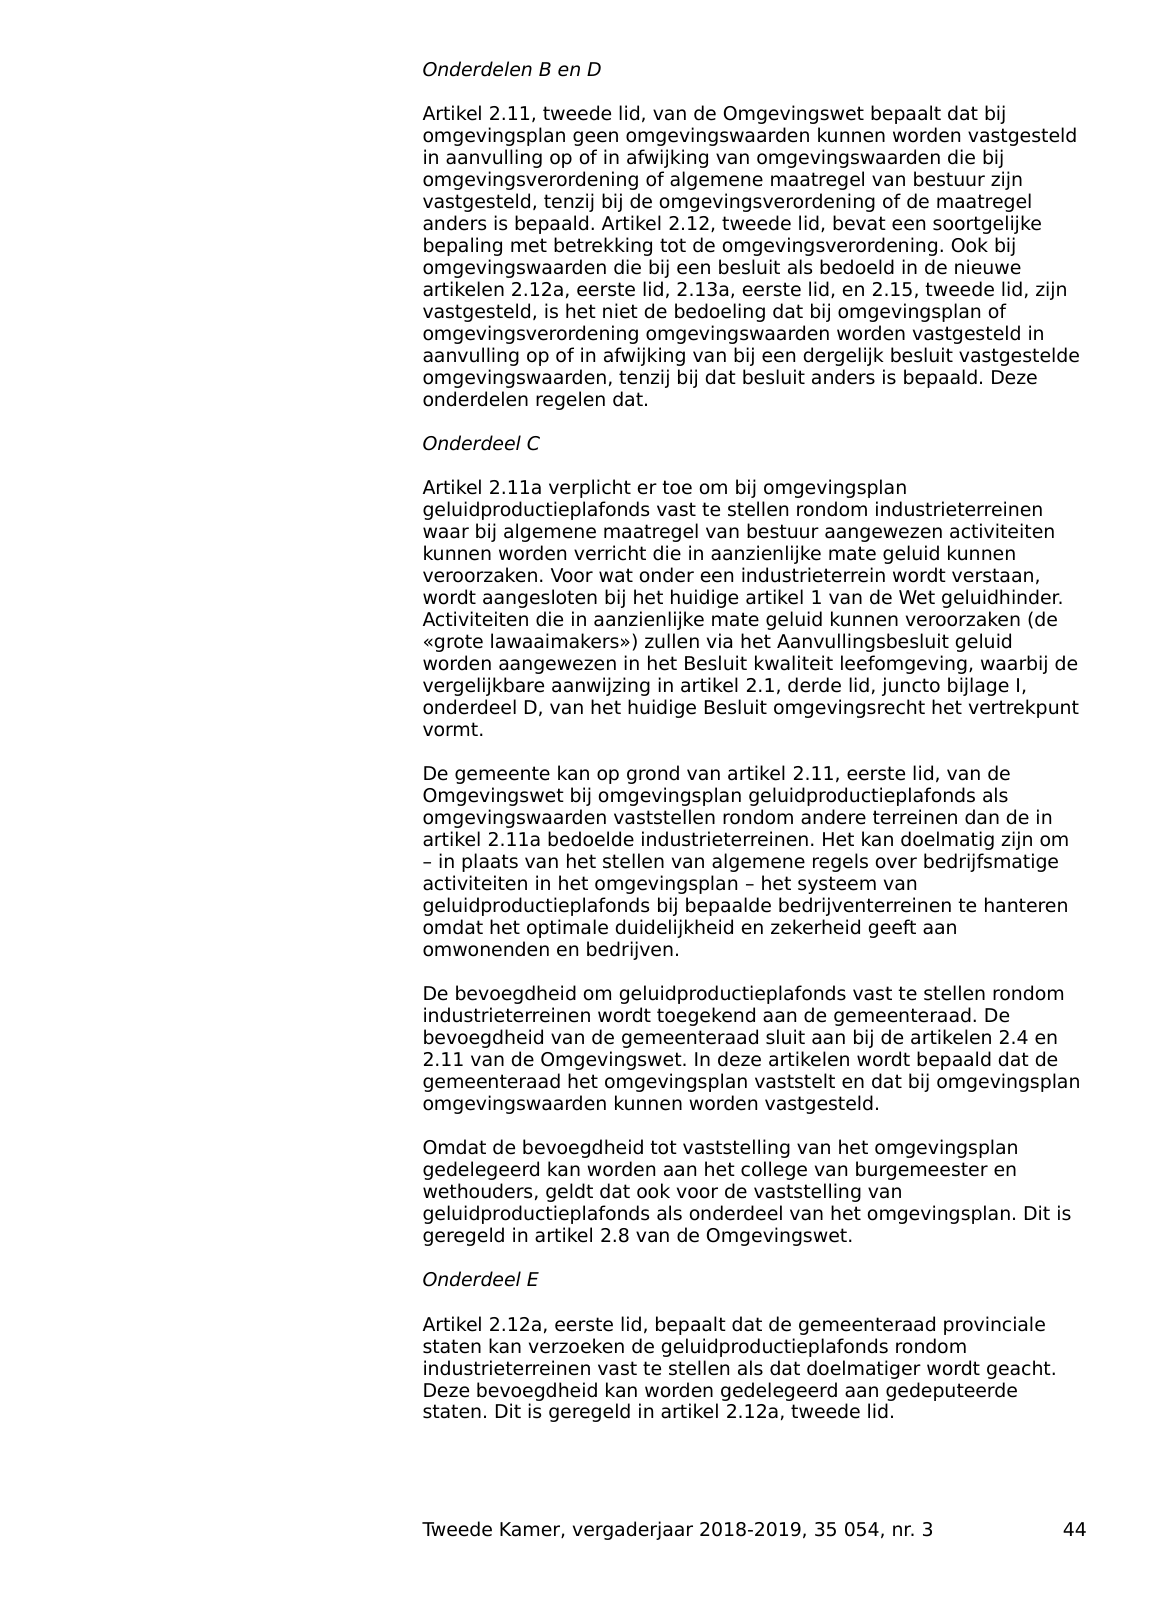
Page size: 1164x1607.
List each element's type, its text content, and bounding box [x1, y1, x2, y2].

text De bevoegdheid om geluidproductieplafonds vast te stellen rondom industrieterreinen wordt toegekend aan de gemeenteraad. De bevoegdheid van de gemeenteraad sluit aan bij de artikelen 2.4 en 2.11 van de Omgevingswet. In deze artikelen wordt bepaald dat de gemeenteraad het omgevingsplan vaststelt en dat bij omgevingsplan omgevingswaarden kunnen worden vastgesteld. [422, 983, 1087, 1115]
text Artikel 2.11, tweede lid, van de Omgevingswet bepaalt dat bij omgevingsplan geen omgevingswaarden kunnen worden vastgesteld in aanvulling op of in afwijking van omgevingswaarden die bij omgevingsverordening of algemene maatregel van bestuur zijn vastgesteld, tenzij bij de omgevingsverordening of de maatregel anders is bepaald. Artikel 2.12, tweede lid, bevat een soortgelijke bepaling met betrekking tot de omgevingsverordening. Ook bij omgevingswaarden die bij een besluit als bedoeld in de nieuwe artikelen 2.12a, eerste lid, 2.13a, eerste lid, en 2.15, tweede lid, zijn vastgesteld, is het niet de bedoeling dat bij omgevingsplan of omgevingsverordening omgevingswaarden worden vastgesteld in aanvulling op of in afwijking van bij een dergelijk besluit vastgestelde omgevingswaarden, tenzij bij dat besluit anders is bepaald. Deze onderdelen regelen dat. [422, 103, 1087, 411]
subtitle Onderdeel E [422, 1269, 1087, 1291]
text Artikel 2.12a, eerste lid, bepaalt dat de gemeenteraad provinciale staten kan verzoeken de geluidproductieplafonds rondom industrieterreinen vast te stellen als dat doelmatiger wordt geacht. Deze bevoegdheid kan worden gedelegeerd aan gedeputeerde staten. Dit is geregeld in artikel 2.12a, tweede lid. [422, 1313, 1087, 1423]
text Omdat de bevoegdheid tot vaststelling van het omgevingsplan gedelegeerd kan worden aan het college van burgemeester en wethouders, geldt dat ook voor de vaststelling van geluidproductieplafonds als onderdeel van het omgevingsplan. Dit is geregeld in artikel 2.8 van de Omgevingswet. [422, 1137, 1087, 1247]
subtitle Onderdeel C [422, 433, 1087, 455]
text Artikel 2.11a verplicht er toe om bij omgevingsplan geluidproductieplafonds vast te stellen rondom industrieterreinen waar bij algemene maatregel van bestuur aangewezen activiteiten kunnen worden verricht die in aanzienlijke mate geluid kunnen veroorzaken. Voor wat onder een industrieterrein wordt verstaan, wordt aangesloten bij het huidige artikel 1 van de Wet geluidhinder. Activiteiten die in aanzienlijke mate geluid kunnen veroorzaken (de «grote lawaaimakers») zullen via het Aanvullingsbesluit geluid worden aangewezen in het Besluit kwaliteit leefomgeving, waarbij de vergelijkbare aanwijzing in artikel 2.1, derde lid, juncto bijlage I, onderdeel D, van het huidige Besluit omgevingsrecht het vertrekpunt vormt. [422, 477, 1087, 741]
text De gemeente kan op grond van artikel 2.11, eerste lid, van de Omgevingswet bij omgevingsplan geluidproductieplafonds als omgevingswaarden vaststellen rondom andere terreinen dan de in artikel 2.11a bedoelde industrieterreinen. Het kan doelmatig zijn om – in plaats van het stellen van algemene regels over bedrijfsmatige activiteiten in het omgevingsplan – het systeem van geluidproductieplafonds bij bepaalde bedrijventerreinen te hanteren omdat het optimale duidelijkheid en zekerheid geeft aan omwonenden en bedrijven. [422, 763, 1087, 961]
subtitle Onderdelen B en D [422, 59, 1087, 81]
